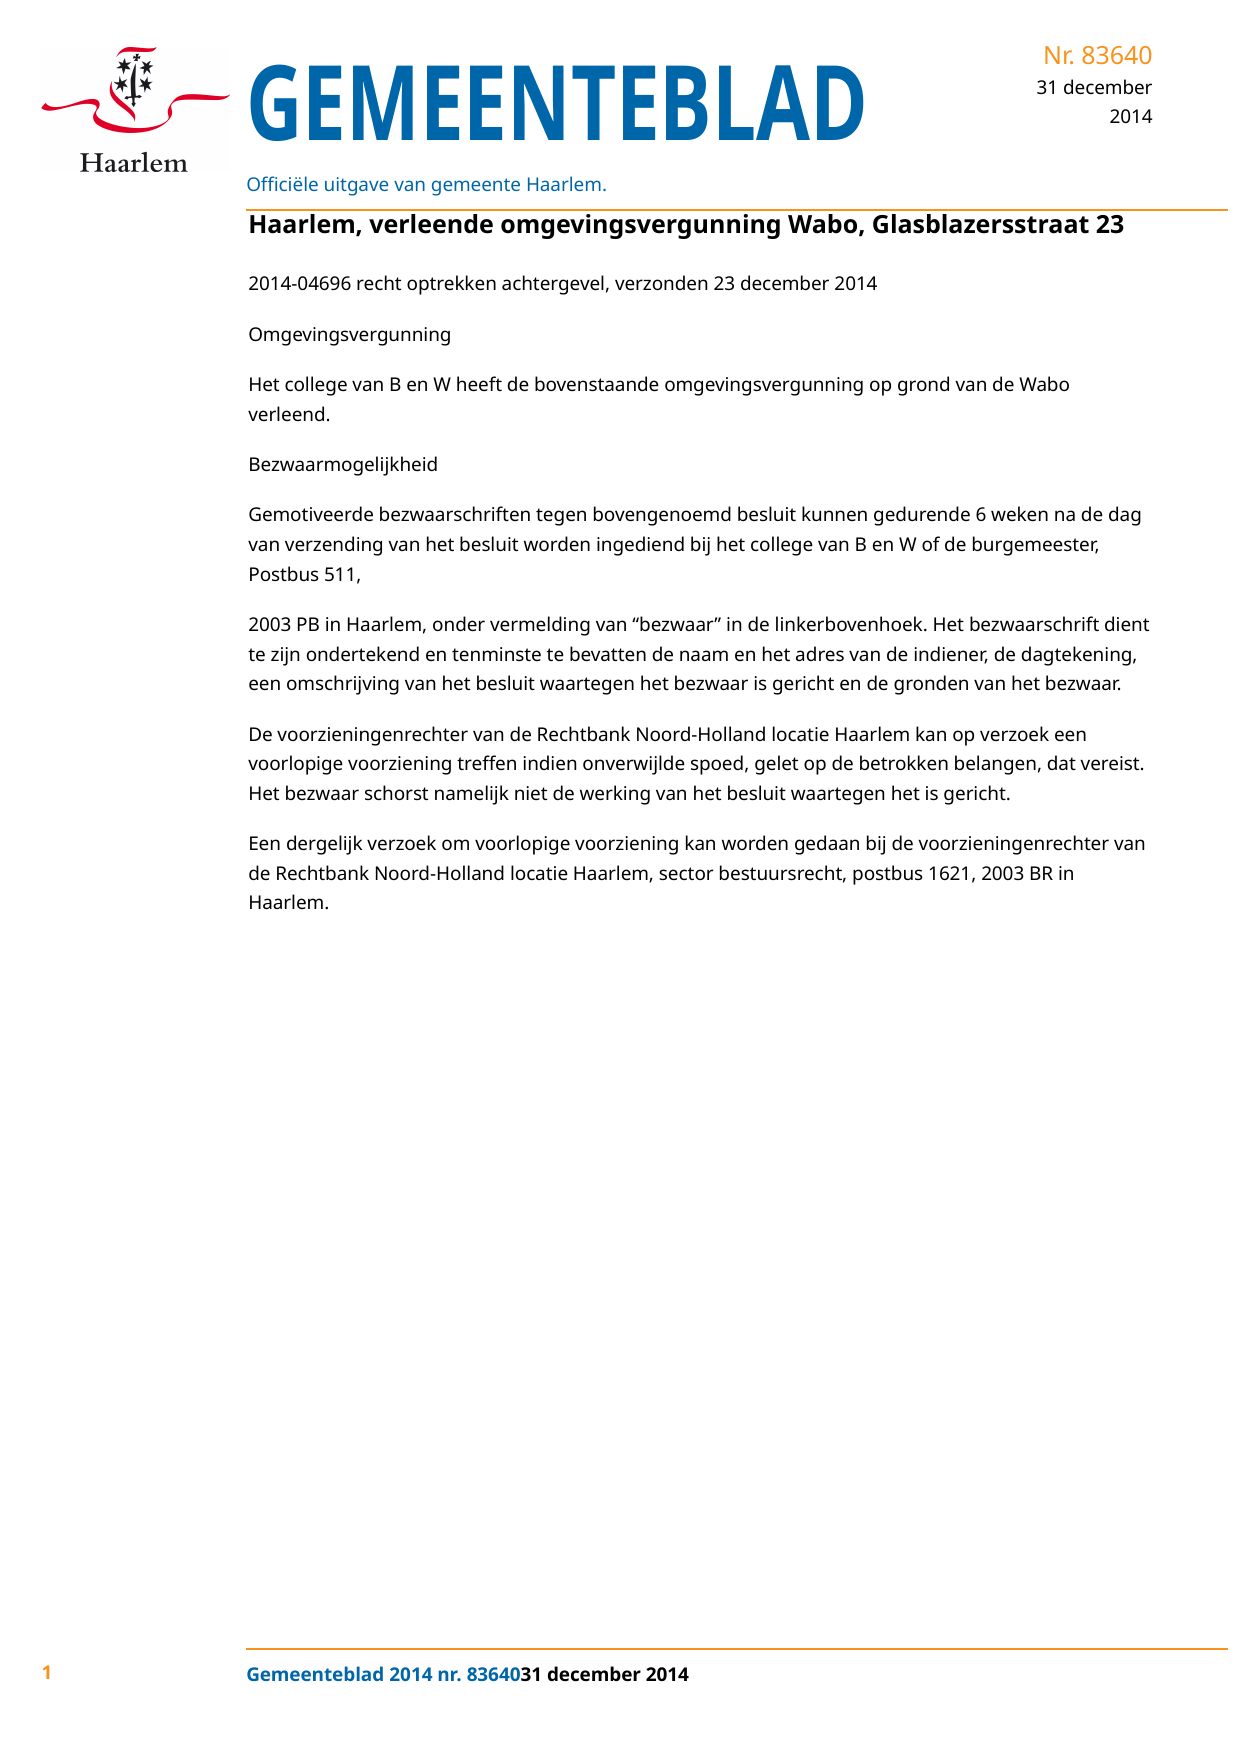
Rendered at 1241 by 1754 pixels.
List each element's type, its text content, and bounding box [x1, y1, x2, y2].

text Bezwaarmogelijkheid [248, 451, 1152, 477]
text Haarlem, verleende omgevingsvergunning Wabo, Glasblazersstraat 23 [248, 211, 1152, 241]
text Gemotiveerde bezwaarschriften tegen bovengenoemd besluit kunnen gedurende 6 weken na de dag van verzending van het besluit worden ingediend bij het college van B en W of de burgemeester, Postbus 511, [248, 502, 1152, 586]
text 2014-04696 recht optrekken achtergevel, verzonden 23 december 2014 [248, 270, 1152, 296]
text Het college van B en W heeft de bovenstaande omgevingsvergunning op grond van de Wabo verleend. [248, 371, 1152, 426]
text Een dergelijk verzoek om voorlopige voorziening kan worden gedaan bij de voorzieningenrechter van de Rechtbank Noord-Holland locatie Haarlem, sector bestuursrecht, postbus 1621, 2003 BR in Haarlem. [248, 830, 1152, 915]
text De voorzieningenrechter van de Rechtbank Noord-Holland locatie Haarlem kan op verzoek een voorlopige voorziening treffen indien onverwijlde spoed, gelet op de betrokken belangen, dat vereist. Het bezwaar schorst namelijk niet de werking van het besluit waartegen het is gericht. [248, 721, 1152, 806]
text 2003 PB in Haarlem, onder vermelding van “bezwaar” in de linkerbovenhoek. Het bezwaarschrift dient te zijn ondertekend en tenminste te bevatten de naam en het adres van de indiener, de dagtekening, een omschrijving van het besluit waartegen het bezwaar is gericht en de gronden van het bezwaar. [248, 611, 1152, 696]
text Omgevingsvergunning [248, 321, 1152, 346]
picture [41, 47, 231, 172]
